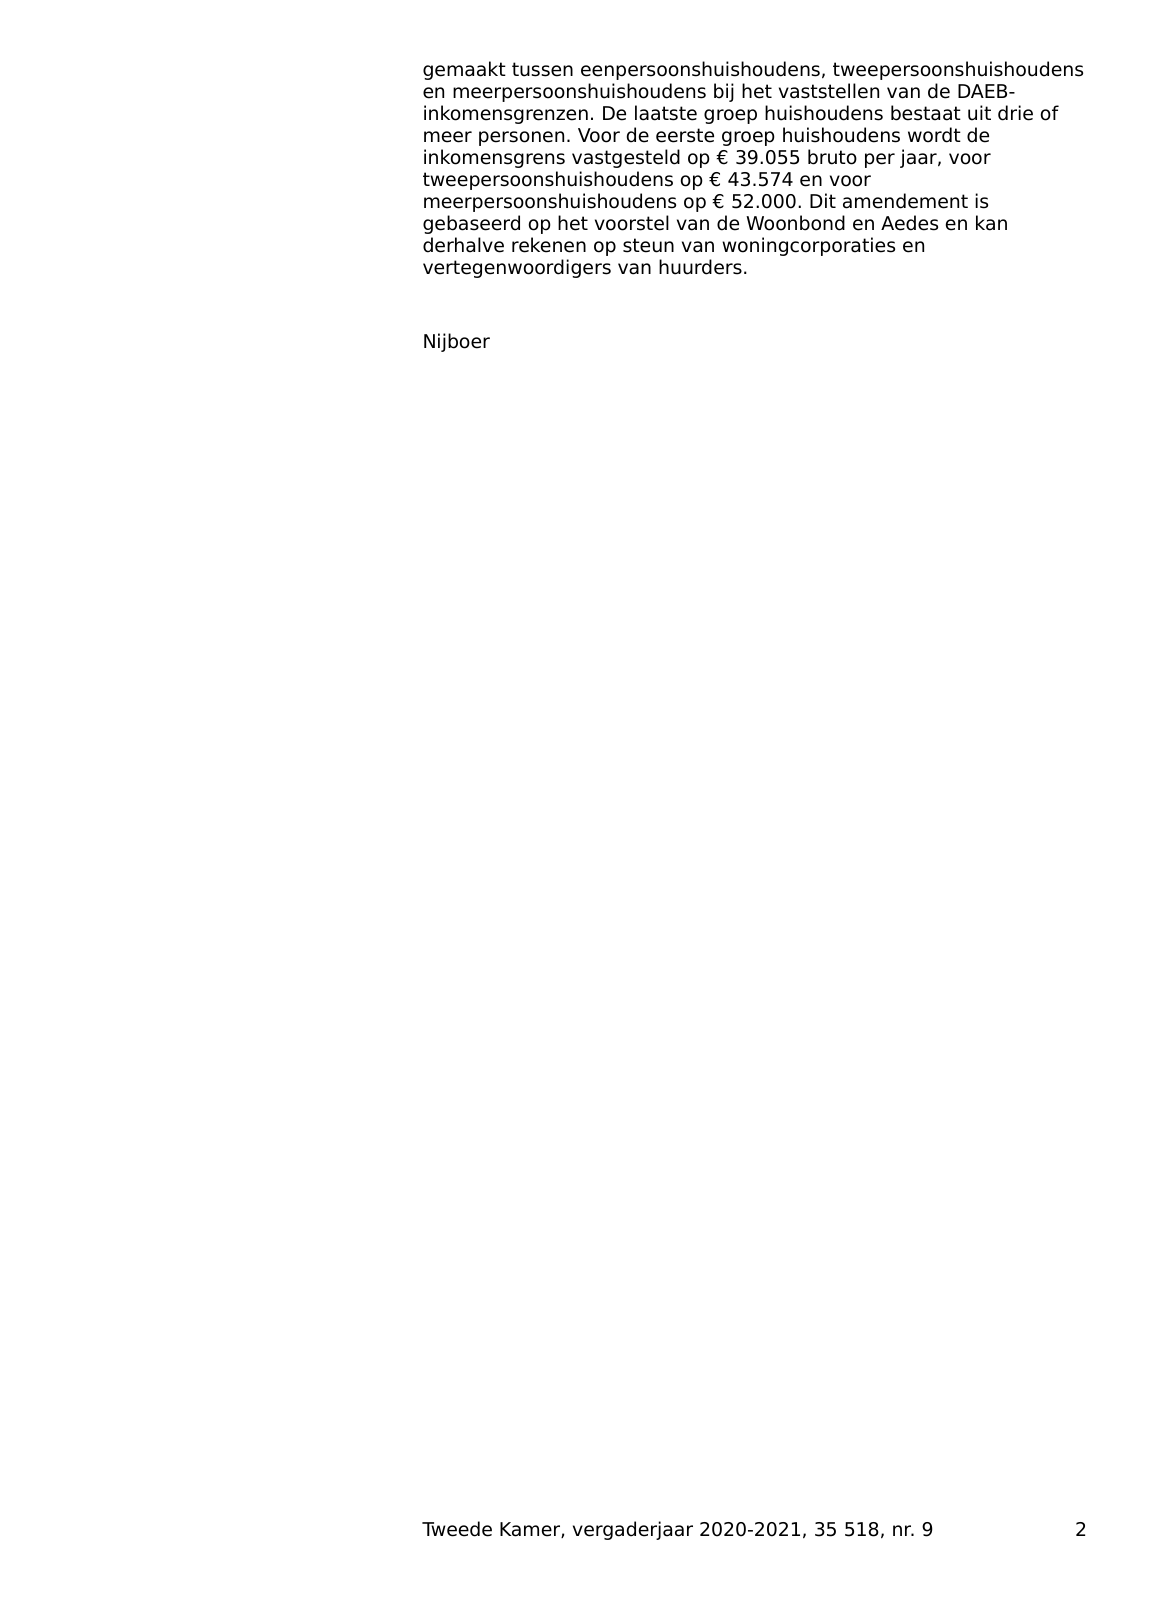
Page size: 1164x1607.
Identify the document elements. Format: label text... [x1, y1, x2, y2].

text Nijboer [422, 309, 1087, 353]
text gemaakt tussen eenpersoonshuishoudens, tweepersoonshuishoudens en meerpersoonshuishoudens bij het vaststellen van de DAEB-inkomensgrenzen. De laatste groep huishoudens bestaat uit drie of meer personen. Voor de eerste groep huishoudens wordt de inkomensgrens vastgesteld op € 39.055 bruto per jaar, voor tweepersoonshuishoudens op € 43.574 en voor meerpersoonshuishoudens op € 52.000. Dit amendement is gebaseerd op het voorstel van de Woonbond en Aedes en kan derhalve rekenen op steun van woningcorporaties en vertegenwoordigers van huurders. [422, 59, 1087, 279]
